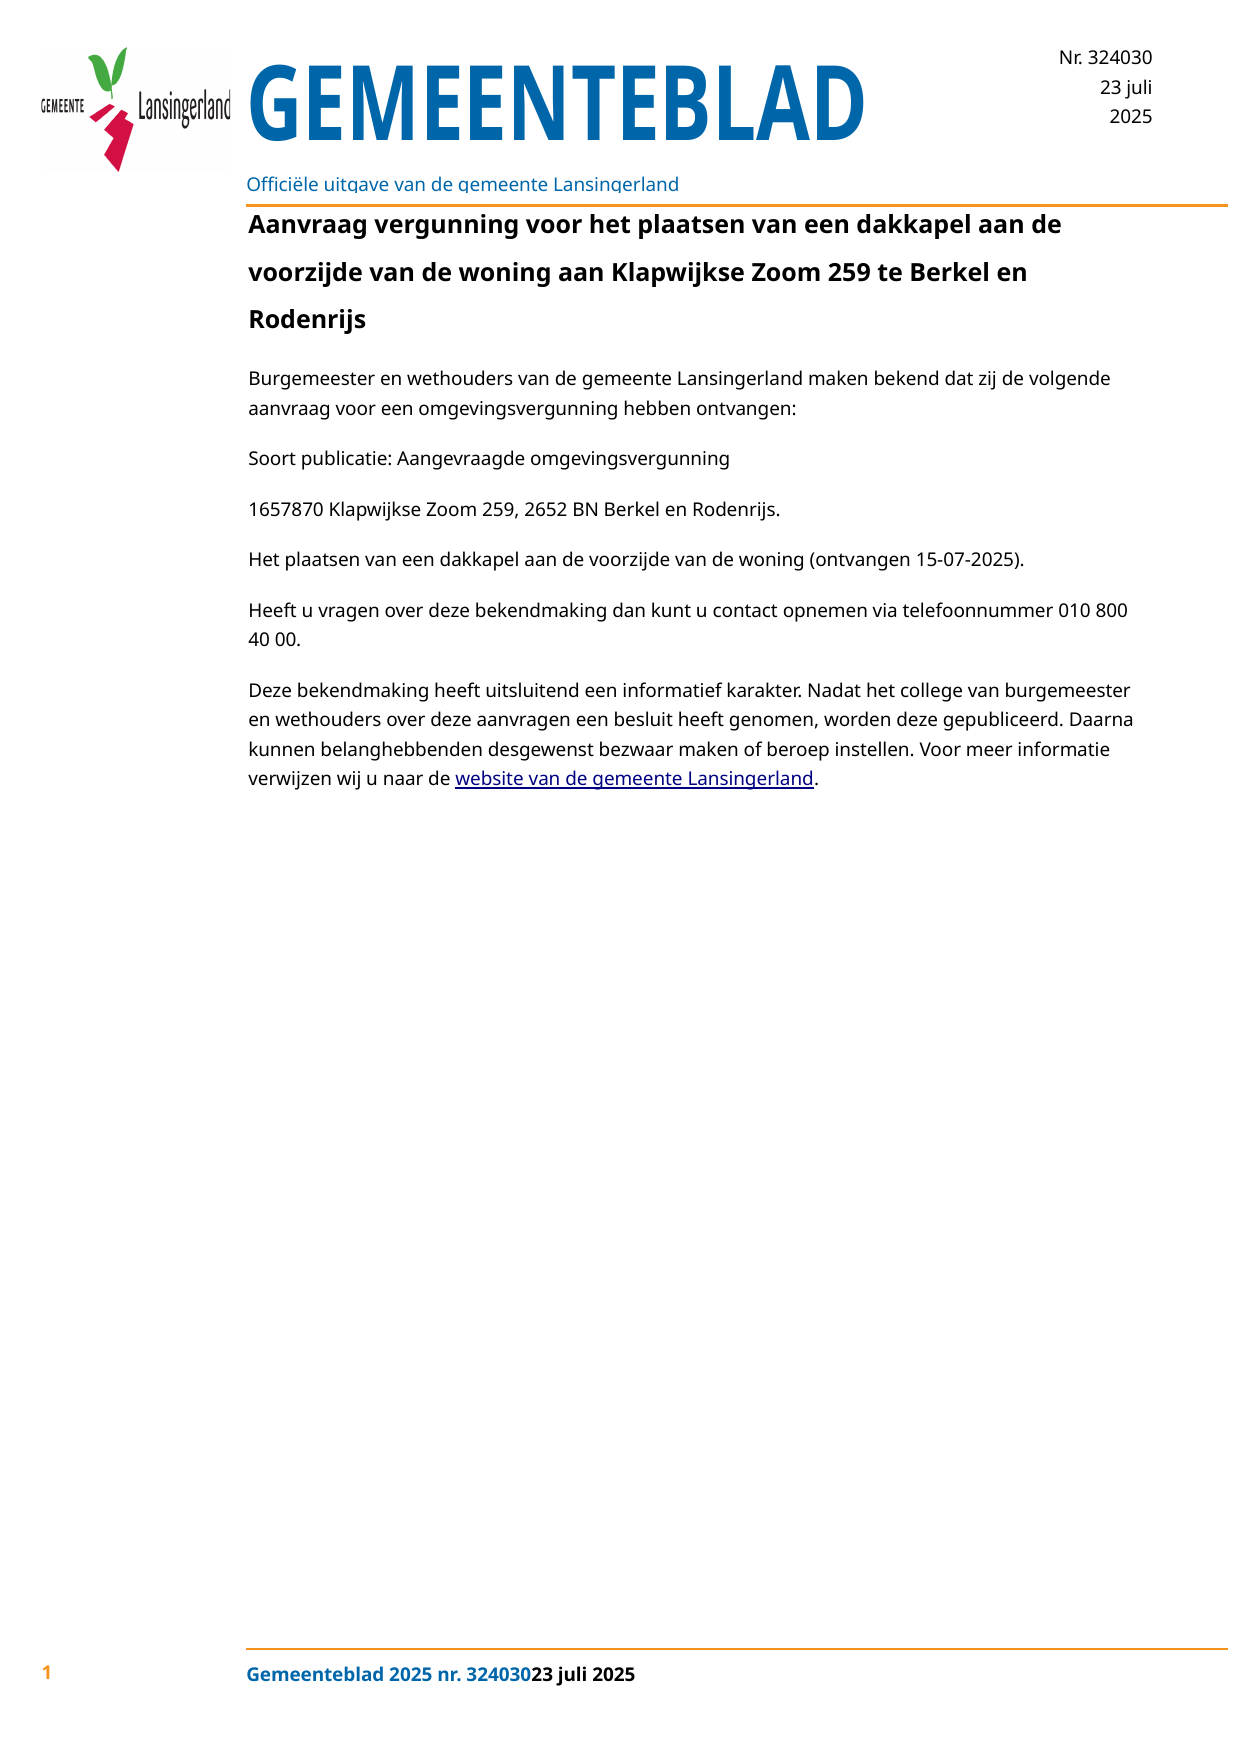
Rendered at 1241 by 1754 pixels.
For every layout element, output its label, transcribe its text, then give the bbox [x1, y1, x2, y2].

text Aanvraag vergunning voor het plaatsen van een dakkapel aan de voorzijde van de woning aan Klapwijkse Zoom 259 te Berkel en Rodenrijs [248, 207, 1152, 336]
text Soort publicatie: Aangevraagde omgevingsvergunning [248, 446, 1152, 471]
picture [41, 47, 231, 172]
text Het plaatsen van een dakkapel aan de voorzijde van de woning (ontvangen 15-07-2025). [248, 546, 1152, 572]
text 1657870 Klapwijkse Zoom 259, 2652 BN Berkel en Rodenrijs. [248, 496, 1152, 522]
text Heeft u vragen over deze bekendmaking dan kunt u contact opnemen via telefoonnummer 010 800 40 00. [248, 597, 1152, 652]
text Deze bekendmaking heeft uitsluitend een informatief karakter. Nadat het college van burgemeester en wethouders over deze aanvragen een besluit heeft genomen, worden deze gepubliceerd. Daarna kunnen belanghebbenden desgewenst bezwaar maken of beroep instellen. Voor meer informatie verwijzen wij u naar de website van de gemeente Lansingerland. [248, 677, 1152, 791]
text Burgemeester en wethouders van de gemeente Lansingerland maken bekend dat zij de volgende aanvraag voor een omgevingsvergunning hebben ontvangen: [248, 366, 1152, 421]
